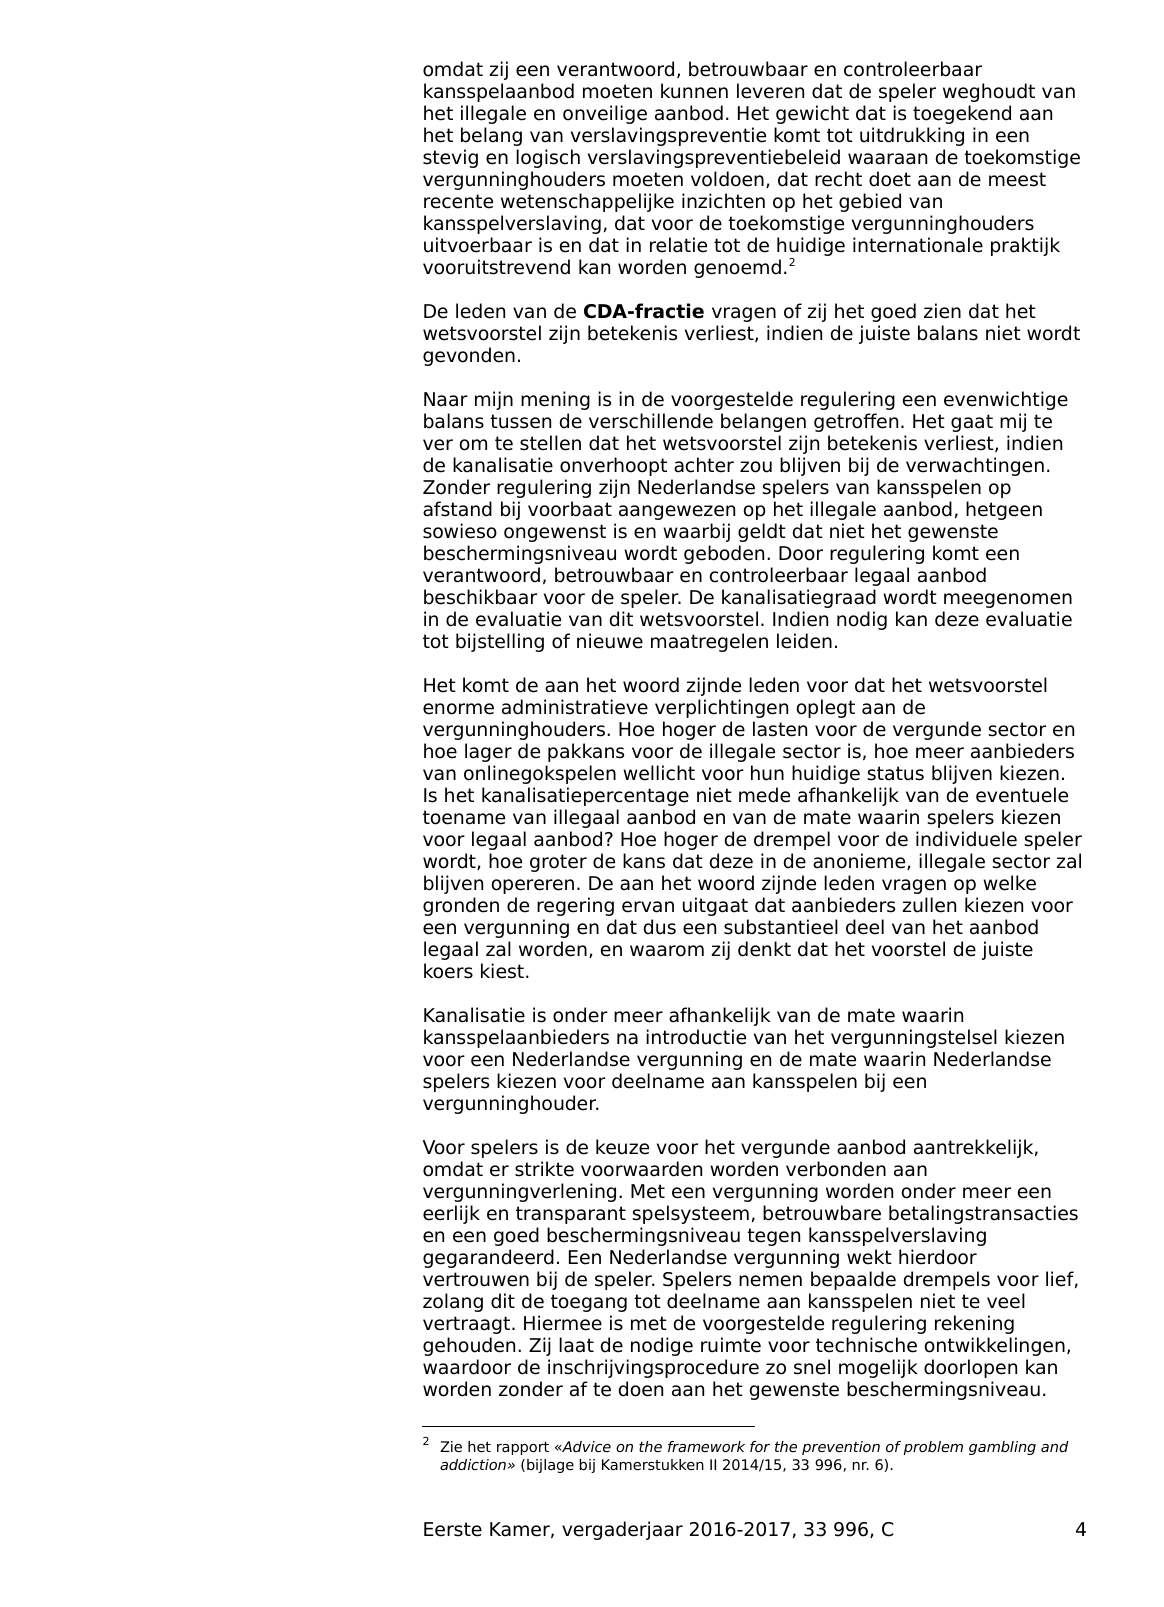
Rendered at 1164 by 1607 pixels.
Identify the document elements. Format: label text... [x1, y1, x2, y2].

text Het komt de aan het woord zijnde leden voor dat het wetsvoorstel enorme administratieve verplichtingen oplegt aan de vergunninghouders. Hoe hoger de lasten voor de vergunde sector en hoe lager de pakkans voor de illegale sector is, hoe meer aanbieders van onlinegokspelen wellicht voor hun huidige status blijven kiezen. Is het kanalisatiepercentage niet mede afhankelijk van de eventuele toename van illegaal aanbod en van de mate waarin spelers kiezen voor legaal aanbod? Hoe hoger de drempel voor de individuele speler wordt, hoe groter de kans dat deze in de anonieme, illegale sector zal blijven opereren. De aan het woord zijnde leden vragen op welke gronden de regering ervan uitgaat dat aanbieders zullen kiezen voor een vergunning en dat dus een substantieel deel van het aanbod legaal zal worden, en waarom zij denkt dat het voorstel de juiste koers kiest. [422, 675, 1087, 983]
text Kanalisatie is onder meer afhankelijk van de mate waarin kansspelaanbieders na introductie van het vergunningstelsel kiezen voor een Nederlandse vergunning en de mate waarin Nederlandse spelers kiezen voor deelname aan kansspelen bij een vergunninghouder. [422, 1005, 1087, 1115]
text De leden van de CDA-fractie vragen of zij het goed zien dat het wetsvoorstel zijn betekenis verliest, indien de juiste balans niet wordt gevonden. [422, 301, 1087, 367]
text omdat zij een verantwoord, betrouwbaar en controleerbaar kansspelaanbod moeten kunnen leveren dat de speler weghoudt van het illegale en onveilige aanbod. Het gewicht dat is toegekend aan het belang van verslavingspreventie komt tot uitdrukking in een stevig en logisch verslavingspreventiebeleid waaraan de toekomstige vergunninghouders moeten voldoen, dat recht doet aan de meest recente wetenschappelijke inzichten op het gebied van kansspelverslaving, dat voor de toekomstige vergunninghouders uitvoerbaar is en dat in relatie tot de huidige internationale praktijk vooruitstrevend kan worden genoemd. [422, 59, 1087, 279]
text Zie het rapport «Advice on the framework for the prevention of problem gambling and addiction» (bijlage bij Kamerstukken II 2014/15, 33 996, nr. 6). [422, 1435, 1087, 1474]
text Naar mijn mening is in de voorgestelde regulering een evenwichtige balans tussen de verschillende belangen getroffen. Het gaat mij te ver om te stellen dat het wetsvoorstel zijn betekenis verliest, indien de kanalisatie onverhoopt achter zou blijven bij de verwachtingen. Zonder regulering zijn Nederlandse spelers van kansspelen op afstand bij voorbaat aangewezen op het illegale aanbod, hetgeen sowieso ongewenst is en waarbij geldt dat niet het gewenste beschermingsniveau wordt geboden. Door regulering komt een verantwoord, betrouwbaar en controleerbaar legaal aanbod beschikbaar voor de speler. De kanalisatiegraad wordt meegenomen in de evaluatie van dit wetsvoorstel. Indien nodig kan deze evaluatie tot bijstelling of nieuwe maatregelen leiden. [422, 389, 1087, 653]
text Voor spelers is de keuze voor het vergunde aanbod aantrekkelijk, omdat er strikte voorwaarden worden verbonden aan vergunningverlening. Met een vergunning worden onder meer een eerlijk en transparant spelsysteem, betrouwbare betalingstransacties en een goed beschermingsniveau tegen kansspelverslaving gegarandeerd. Een Nederlandse vergunning wekt hierdoor vertrouwen bij de speler. Spelers nemen bepaalde drempels voor lief, zolang dit de toegang tot deelname aan kansspelen niet te veel vertraagt. Hiermee is met de voorgestelde regulering rekening gehouden. Zij laat de nodige ruimte voor technische ontwikkelingen, waardoor de inschrijvingsprocedure zo snel mogelijk doorlopen kan worden zonder af te doen aan het gewenste beschermingsniveau. [422, 1137, 1087, 1401]
